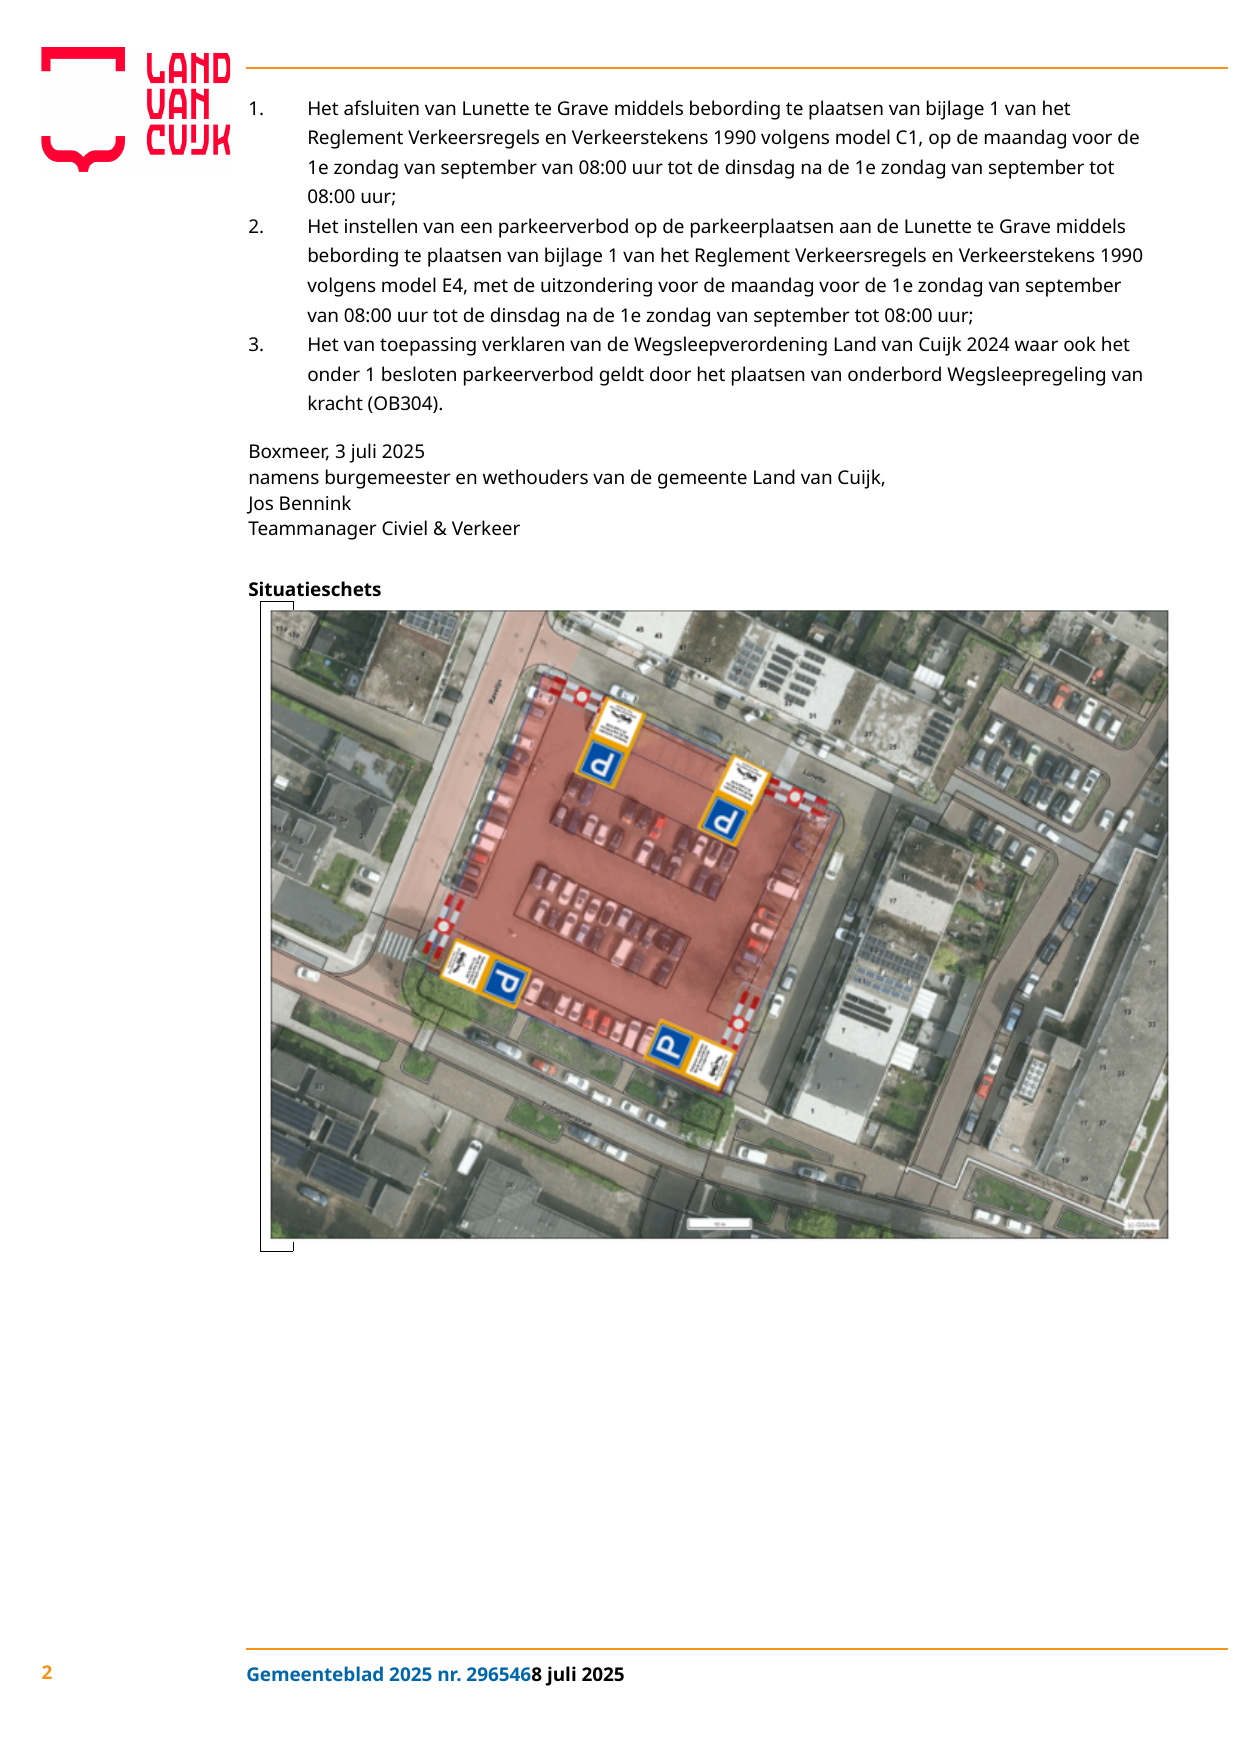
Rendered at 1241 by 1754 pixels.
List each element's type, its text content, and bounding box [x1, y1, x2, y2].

text Teammanager Civiel & Verkeer [248, 516, 1152, 541]
list Het instellen van een parkeerverbod op de parkeerplaatsen aan de Lunette te Grave middels bebording te plaatsen van bijlage 1 van het Reglement Verkeersregels en Verkeerstekens 1990 volgens model E4, met de uitzondering voor de maandag voor de 1e zondag van september van 08:00 uur tot de dinsdag na de 1e zondag van september tot 08:00 uur; [248, 213, 1152, 328]
text Situatieschets [248, 581, 1152, 600]
picture [41, 47, 231, 172]
list Het afsluiten van Lunette te Grave middels bebording te plaatsen van bijlage 1 van het Reglement Verkeersregels en Verkeerstekens 1990 volgens model C1, op de maandag voor de 1e zondag van september van 08:00 uur tot de dinsdag na de 1e zondag van september tot 08:00 uur; [248, 95, 1152, 209]
text Jos Bennink [248, 490, 1152, 516]
picture [268, 610, 1173, 1242]
text Boxmeer, 3 juli 2025 [248, 438, 1152, 464]
list Het van toepassing verklaren van de Wegsleepverordening Land van Cuijk 2024 waar ook het onder 1 besloten parkeerverbod geldt door het plaatsen van onderbord Wegsleepregeling van kracht (OB304). [248, 331, 1152, 416]
text namens burgemeester en wethouders van de gemeente Land van Cuijk, [248, 464, 1152, 490]
